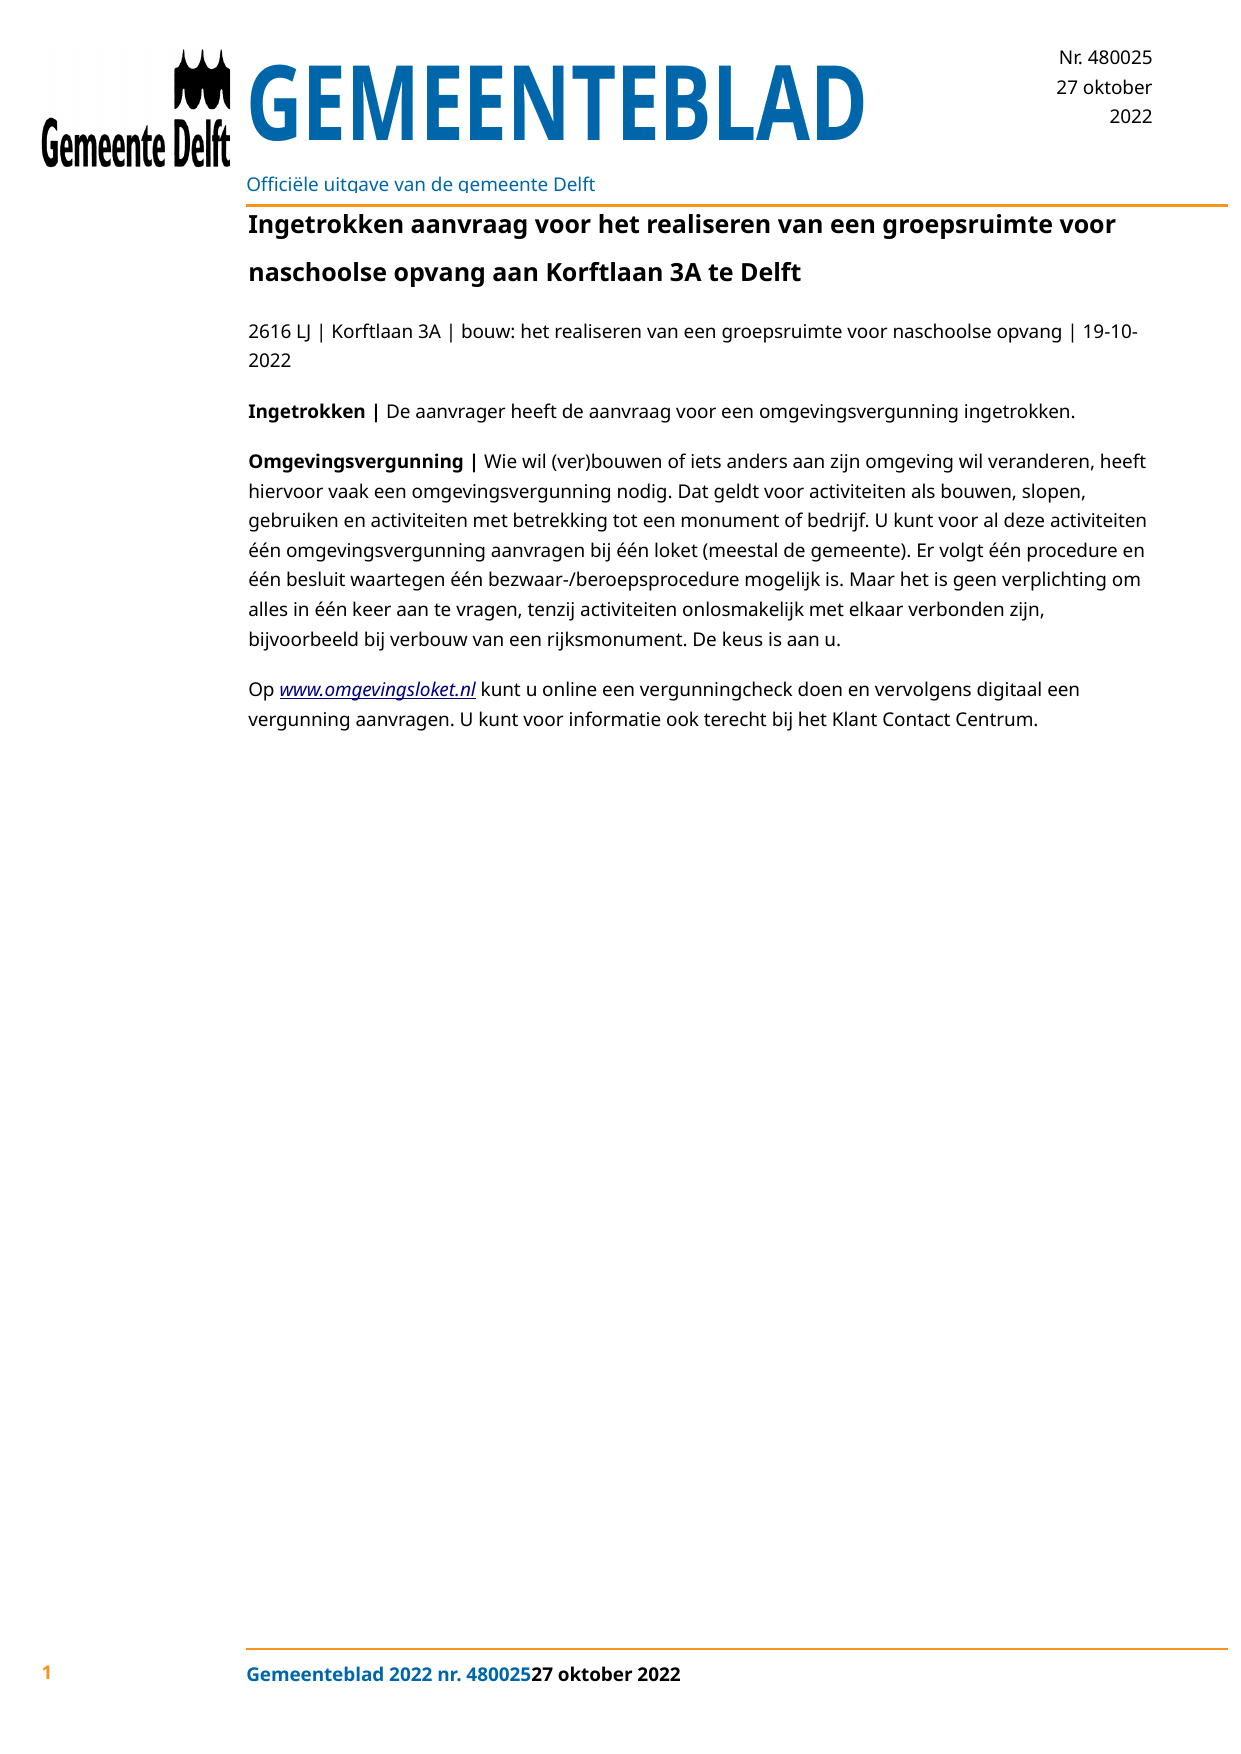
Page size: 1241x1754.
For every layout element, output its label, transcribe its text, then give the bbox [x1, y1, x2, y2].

text Ingetrokken | De aanvrager heeft de aanvraag voor een omgevingsvergunning ingetrokken. [248, 398, 1152, 424]
text 2616 LJ | Korftlaan 3A | bouw: het realiseren van een groepsruimte voor naschoolse opvang | 19-10-2022 [248, 318, 1152, 373]
text Ingetrokken aanvraag voor het realiseren van een groepsruimte voor naschoolse opvang aan Korftlaan 3A te Delft [248, 207, 1152, 288]
text Omgevingsvergunning | Wie wil (ver)bouwen of iets anders aan zijn omgeving wil veranderen, heeft hiervoor vaak een omgevingsvergunning nodig. Dat geldt voor activiteiten als bouwen, slopen, gebruiken en activiteiten met betrekking tot een monument of bedrijf. U kunt voor al deze activiteiten één omgevingsvergunning aanvragen bij één loket (meestal de gemeente). Er volgt één procedure en één besluit waartegen één bezwaar-/beroepsprocedure mogelijk is. Maar het is geen verplichting om alles in één keer aan te vragen, tenzij activiteiten onlosmakelijk met elkaar verbonden zijn, bijvoorbeeld bij verbouw van een rijksmonument. De keus is aan u. [248, 448, 1152, 652]
picture [41, 47, 231, 172]
text Op www.omgevingsloket.nl kunt u online een vergunningcheck doen en vervolgens digitaal een vergunning aanvragen. U kunt voor informatie ook terecht bij het Klant Contact Centrum. [248, 676, 1152, 732]
